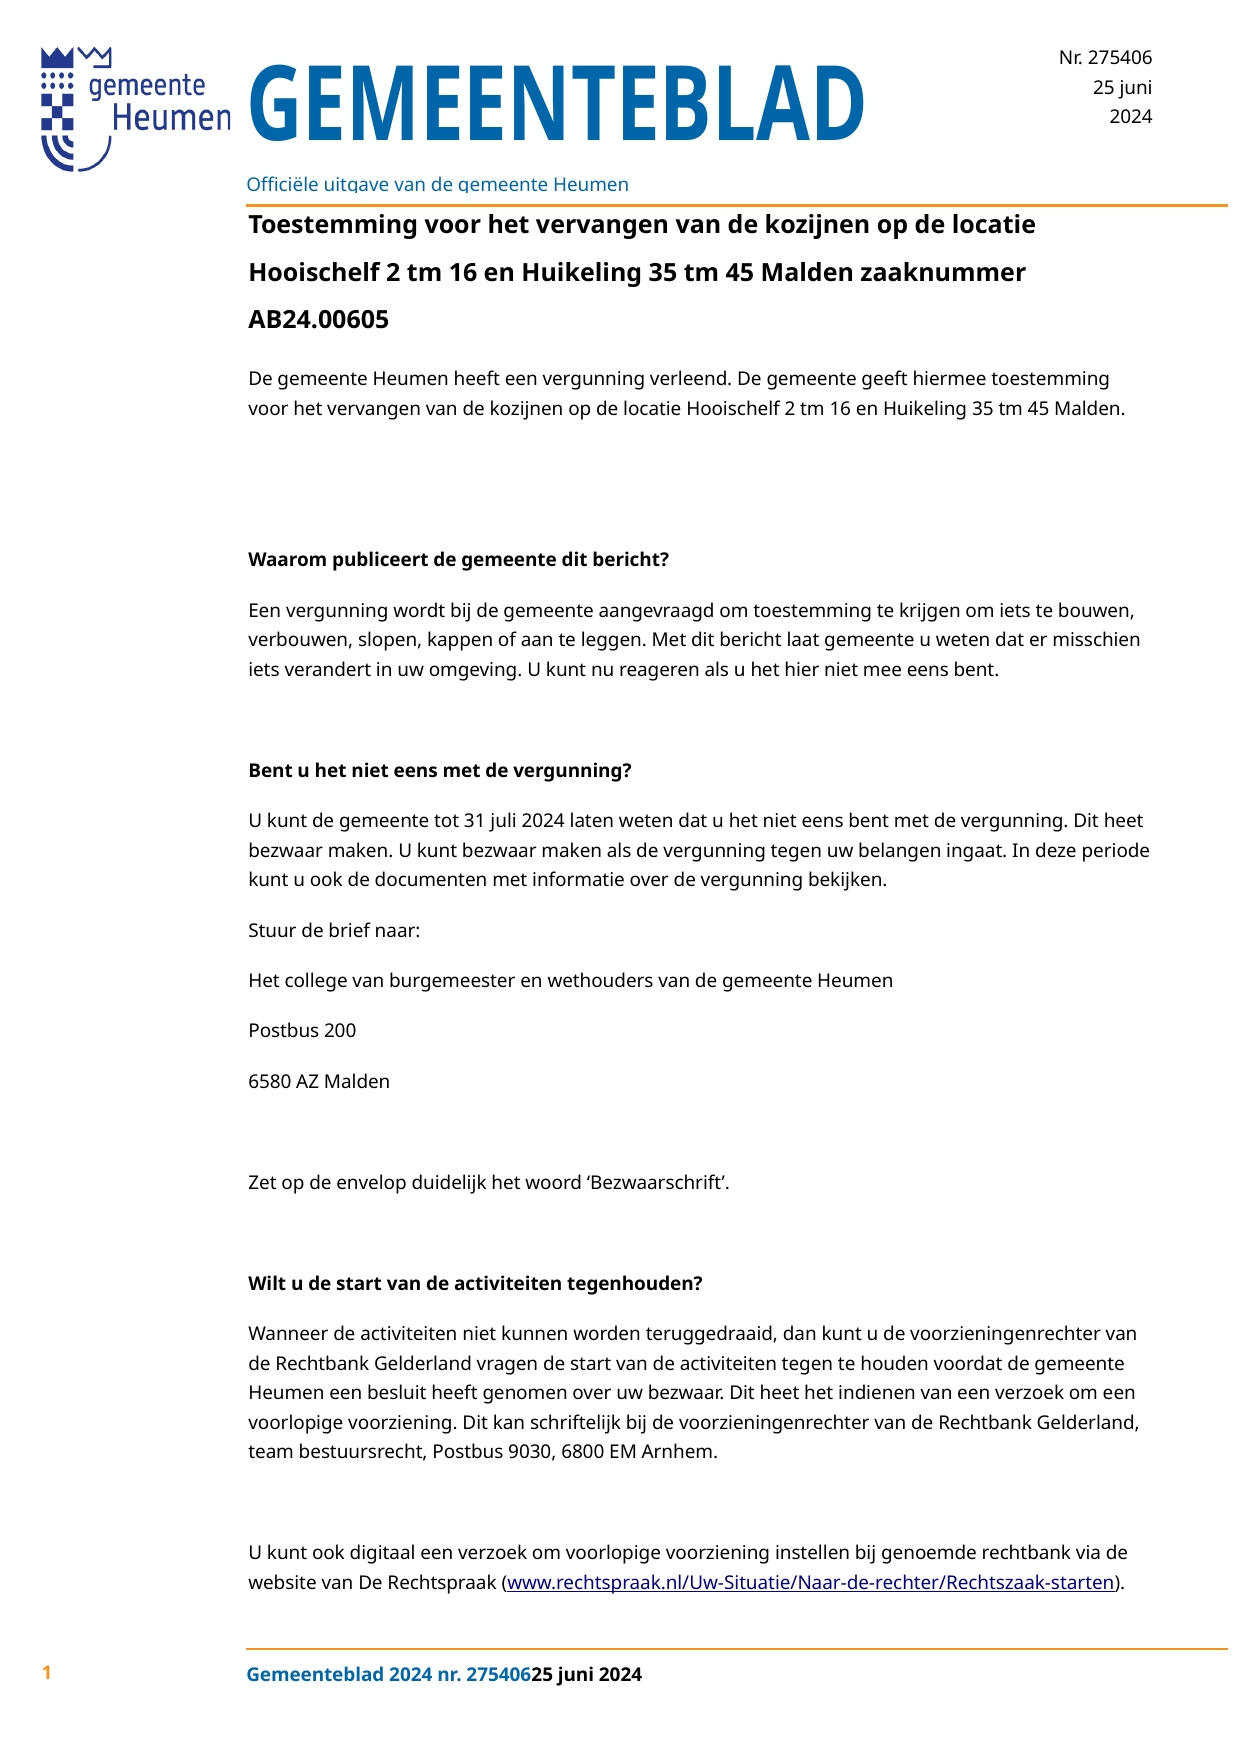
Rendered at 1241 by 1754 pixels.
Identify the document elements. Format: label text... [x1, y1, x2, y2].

text Wilt u de start van de activiteiten tegenhouden? [248, 1270, 1152, 1295]
text Wanneer de activiteiten niet kunnen worden teruggedraaid, dan kunt u de voorzieningenrechter van de Rechtbank Gelderland vragen de start van de activiteiten tegen te houden voordat de gemeente Heumen een besluit heeft genomen over uw bezwaar. Dit heet het indienen van een verzoek om een voorlopige voorziening. Dit kan schriftelijk bij de voorzieningenrechter van de Rechtbank Gelderland, team bestuursrecht, Postbus 9030, 6800 EM Arnhem. [248, 1320, 1152, 1464]
picture [41, 47, 231, 172]
text U kunt de gemeente tot 31 juli 2024 laten weten dat u het niet eens bent met de vergunning. Dit heet bezwaar maken. U kunt bezwaar maken als de vergunning tegen uw belangen ingaat. In deze periode kunt u ook de documenten met informatie over de vergunning bekijken. [248, 807, 1152, 892]
text De gemeente Heumen heeft een vergunning verleend. De gemeente geeft hiermee toestemming voor het vervangen van de kozijnen op de locatie Hooischelf 2 tm 16 en Huikeling 35 tm 45 Malden. [248, 366, 1152, 421]
text Een vergunning wordt bij de gemeente aangevraagd om toestemming te krijgen om iets te bouwen, verbouwen, slopen, kappen of aan te leggen. Met dit bericht laat gemeente u weten dat er misschien iets verandert in uw omgeving. U kunt nu reageren als u het hier niet mee eens bent. [248, 597, 1152, 682]
text 6580 AZ Malden [248, 1068, 1152, 1094]
text Stuur de brief naar: [248, 917, 1152, 942]
text Het college van burgemeester en wethouders van de gemeente Heumen [248, 967, 1152, 993]
text U kunt ook digitaal een verzoek om voorlopige voorziening instellen bij genoemde rechtbank via de website van De Rechtspraak (www.rechtspraak.nl/Uw-Situatie/Naar-de-rechter/Rechtszaak-starten). [248, 1539, 1152, 1594]
text Waarom publiceert de gemeente dit bericht? [248, 546, 1152, 572]
text Toestemming voor het vervangen van de kozijnen op de locatie Hooischelf 2 tm 16 en Huikeling 35 tm 45 Malden zaaknummer AB24.00605 [248, 207, 1152, 336]
text Postbus 200 [248, 1018, 1152, 1043]
text Bent u het niet eens met de vergunning? [248, 757, 1152, 782]
text Zet op de envelop duidelijk het woord ‘Bezwaarschrift’. [248, 1169, 1152, 1194]
